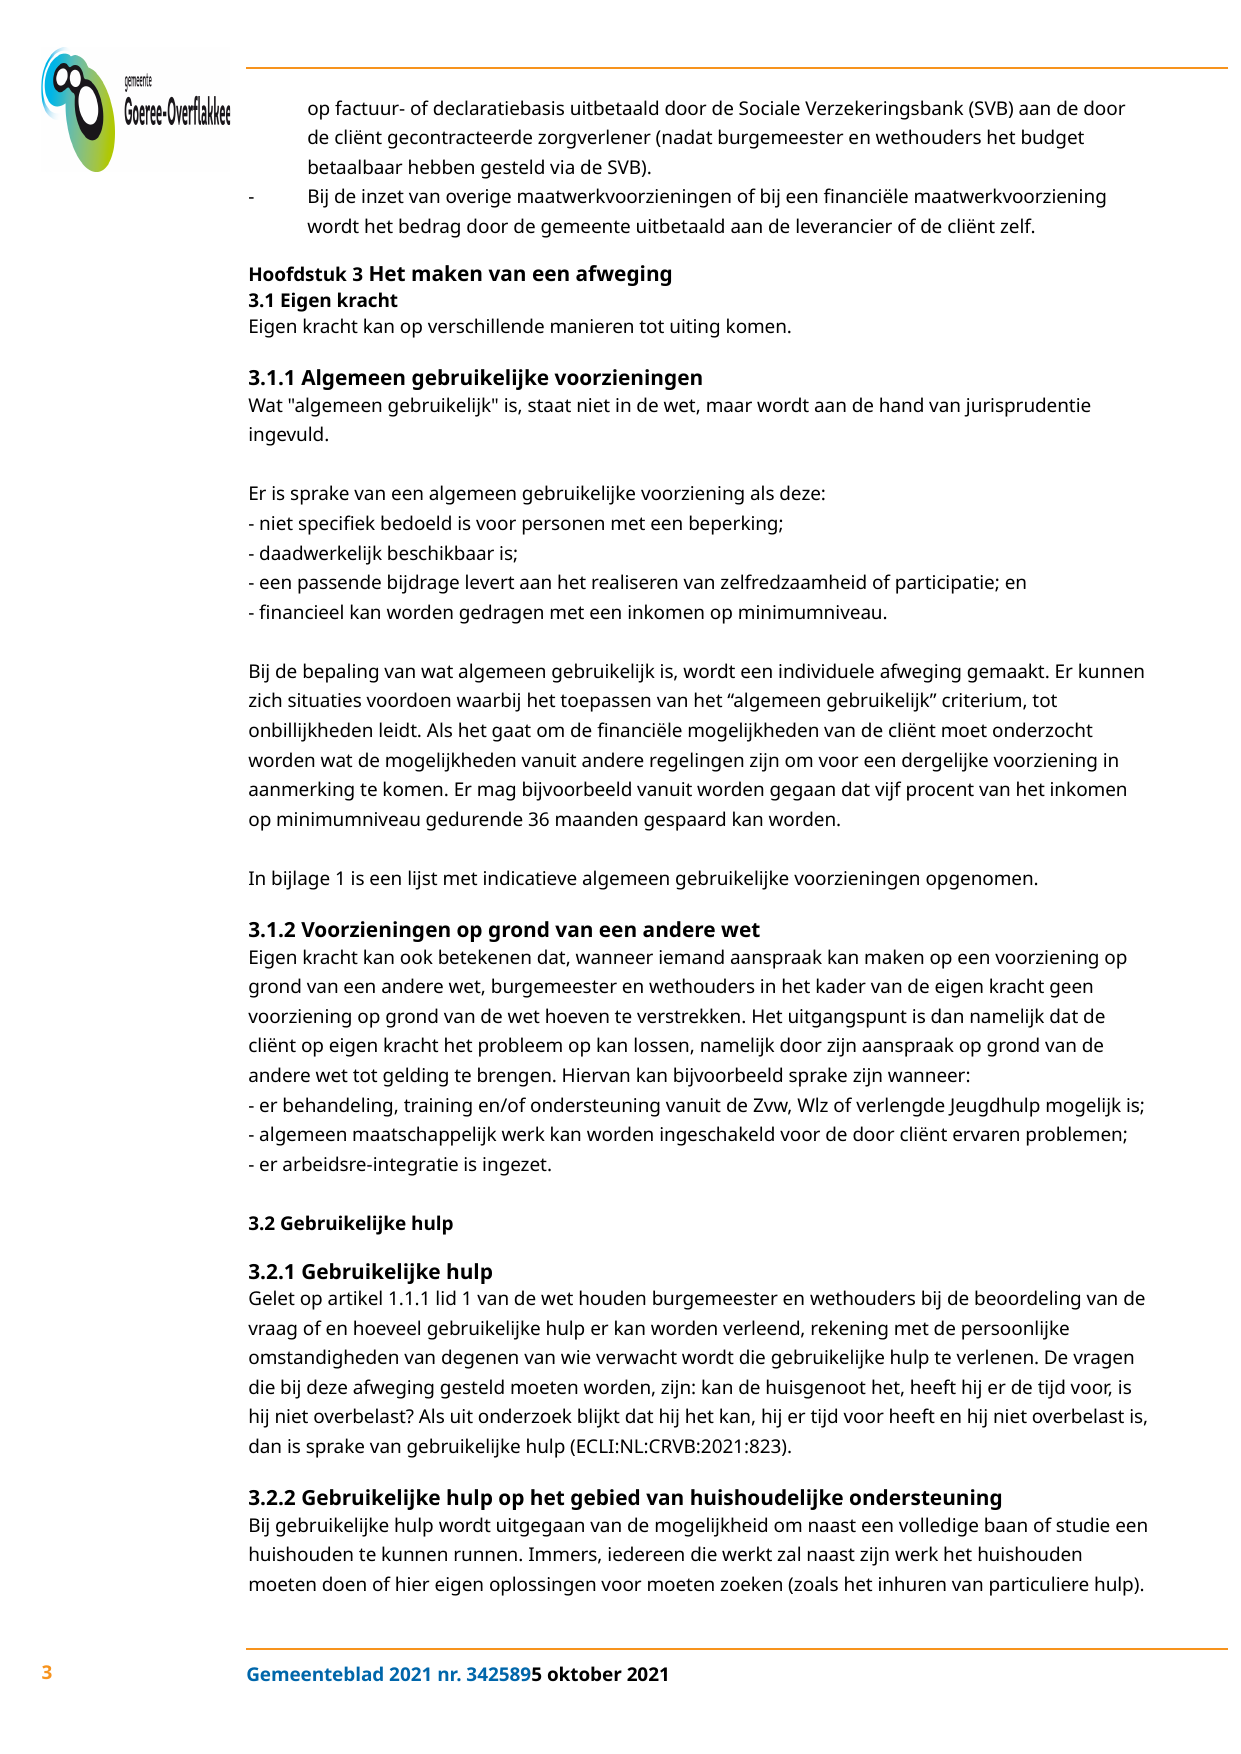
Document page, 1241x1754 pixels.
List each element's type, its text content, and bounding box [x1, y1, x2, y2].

list op factuur- of declaratiebasis uitbetaald door de Sociale Verzekeringsbank (SVB) aan de door de cliënt gecontracteerde zorgverlener (nadat burgemeester en wethouders het budget betaalbaar hebben gesteld via de SVB). [248, 95, 1152, 180]
text 3.1.2 Voorzieningen op grond van een andere wet [248, 916, 1152, 944]
text Bij de bepaling van wat algemeen gebruikelijk is, wordt een individuele afweging gemaakt. Er kunnen zich situaties voordoen waarbij het toepassen van het “algemeen gebruikelijk” criterium, tot onbillijkheden leidt. Als het gaat om de financiële mogelijkheden van de cliënt moet onderzocht worden wat de mogelijkheden vanuit andere regelingen zijn om voor een dergelijke voorziening in aanmerking te komen. Er mag bijvoorbeeld vanuit worden gegaan dat vijf procent van het inkomen op minimumniveau gedurende 36 maanden gespaard kan worden. [248, 658, 1152, 832]
text Er is sprake van een algemeen gebruikelijke voorziening als deze: [248, 481, 1152, 506]
text - er behandeling, training en/of ondersteuning vanuit de Zvw, Wlz of verlengde Jeugdhulp mogelijk is; [248, 1092, 1152, 1118]
text 3.2.1 Gebruikelijke hulp [248, 1257, 1152, 1285]
text 3.2.2 Gebruikelijke hulp op het gebied van huishoudelijke ondersteuning [248, 1483, 1152, 1512]
text Eigen kracht kan op verschillende manieren tot uiting komen. [248, 313, 1152, 339]
text - niet specifiek bedoeld is voor personen met een beperking; [248, 510, 1152, 536]
text - een passende bijdrage levert aan het realiseren van zelfredzaamheid of participatie; en [248, 569, 1152, 595]
text Eigen kracht kan ook betekenen dat, wanneer iemand aanspraak kan maken op een voorziening op grond van een andere wet, burgemeester en wethouders in het kader van de eigen kracht geen voorziening op grond van de wet hoeven te verstrekken. Het uitgangspunt is dan namelijk dat de cliënt op eigen kracht het probleem op kan lossen, namelijk door zijn aanspraak op grond van de andere wet tot gelding te brengen. Hiervan kan bijvoorbeeld sprake zijn wanneer: [248, 944, 1152, 1088]
text - algemeen maatschappelijk werk kan worden ingeschakeld voor de door cliënt ervaren problemen; [248, 1121, 1152, 1147]
text - er arbeidsre-integratie is ingezet. [248, 1151, 1152, 1177]
picture [41, 47, 231, 172]
text 3.1 Eigen kracht [248, 287, 1152, 313]
text 3.1.1 Algemeen gebruikelijke voorzieningen [248, 363, 1152, 392]
text Wat "algemeen gebruikelijk" is, staat niet in de wet, maar wordt aan de hand van jurisprudentie ingevuld. [248, 392, 1152, 447]
text In bijlage 1 is een lijst met indicatieve algemeen gebruikelijke voorzieningen opgenomen. [248, 865, 1152, 891]
text Bij gebruikelijke hulp wordt uitgegaan van de mogelijkheid om naast een volledige baan of studie een huishouden te kunnen runnen. Immers, iedereen die werkt zal naast zijn werk het huishouden moeten doen of hier eigen oplossingen voor moeten zoeken (zoals het inhuren van particuliere hulp). [248, 1512, 1152, 1597]
text Gelet op artikel 1.1.1 lid 1 van de wet houden burgemeester en wethouders bij de beoordeling van de vraag of en hoeveel gebruikelijke hulp er kan worden verleend, rekening met de persoonlijke omstandigheden van degenen van wie verwacht wordt die gebruikelijke hulp te verlenen. De vragen die bij deze afweging gesteld moeten worden, zijn: kan de huisgenoot het, heeft hij er de tijd voor, is hij niet overbelast? Als uit onderzoek blijkt dat hij het kan, hij er tijd voor heeft en hij niet overbelast is, dan is sprake van gebruikelijke hulp (ECLI:NL:CRVB:2021:823). [248, 1285, 1152, 1459]
text - financieel kan worden gedragen met een inkomen op minimumniveau. [248, 599, 1152, 624]
list Bij de inzet van overige maatwerkvoorzieningen of bij een financiële maatwerkvoorziening wordt het bedrag door de gemeente uitbetaald aan de leverancier of de cliënt zelf. [248, 183, 1152, 239]
text Hoofdstuk 3 Het maken van een afweging [248, 259, 1152, 287]
text 3.2 Gebruikelijke hulp [248, 1210, 1152, 1236]
text - daadwerkelijk beschikbaar is; [248, 540, 1152, 565]
